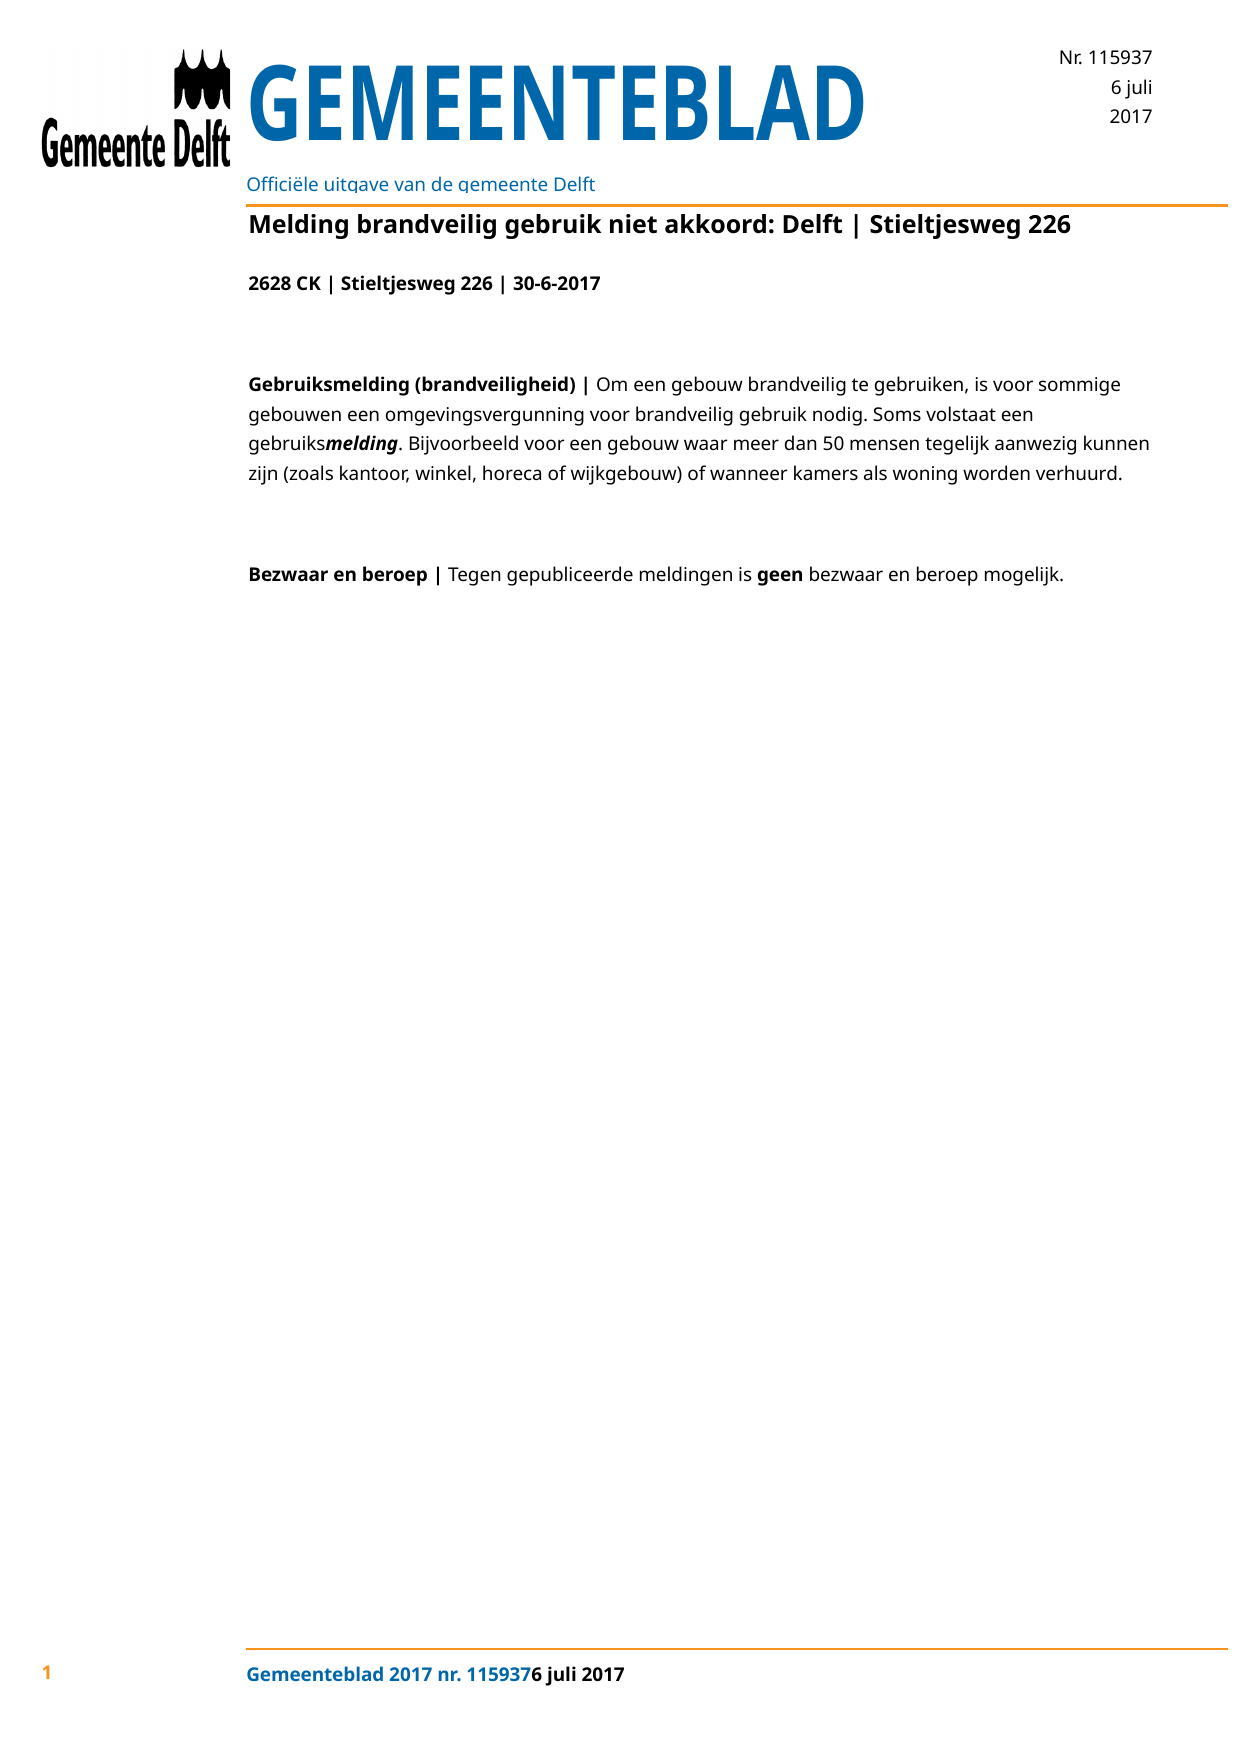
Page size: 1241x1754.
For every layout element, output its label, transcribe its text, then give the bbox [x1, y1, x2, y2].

text Melding brandveilig gebruik niet akkoord: Delft | Stieltjesweg 226 [248, 207, 1152, 241]
picture [41, 47, 231, 172]
text Gebruiksmelding (brandveiligheid) | Om een gebouw brandveilig te gebruiken, is voor sommige gebouwen een omgevingsvergunning voor brandveilig gebruik nodig. Soms volstaat een gebruiksmelding. Bijvoorbeeld voor een gebouw waar meer dan 50 mensen tegelijk aanwezig kunnen zijn (zoals kantoor, winkel, horeca of wijkgebouw) of wanneer kamers als woning worden verhuurd. [248, 371, 1152, 486]
text Bezwaar en beroep | Tegen gepubliceerde meldingen is geen bezwaar en beroep mogelijk. [248, 561, 1152, 586]
text 2628 CK | Stieltjesweg 226 | 30-6-2017 [248, 270, 1152, 296]
